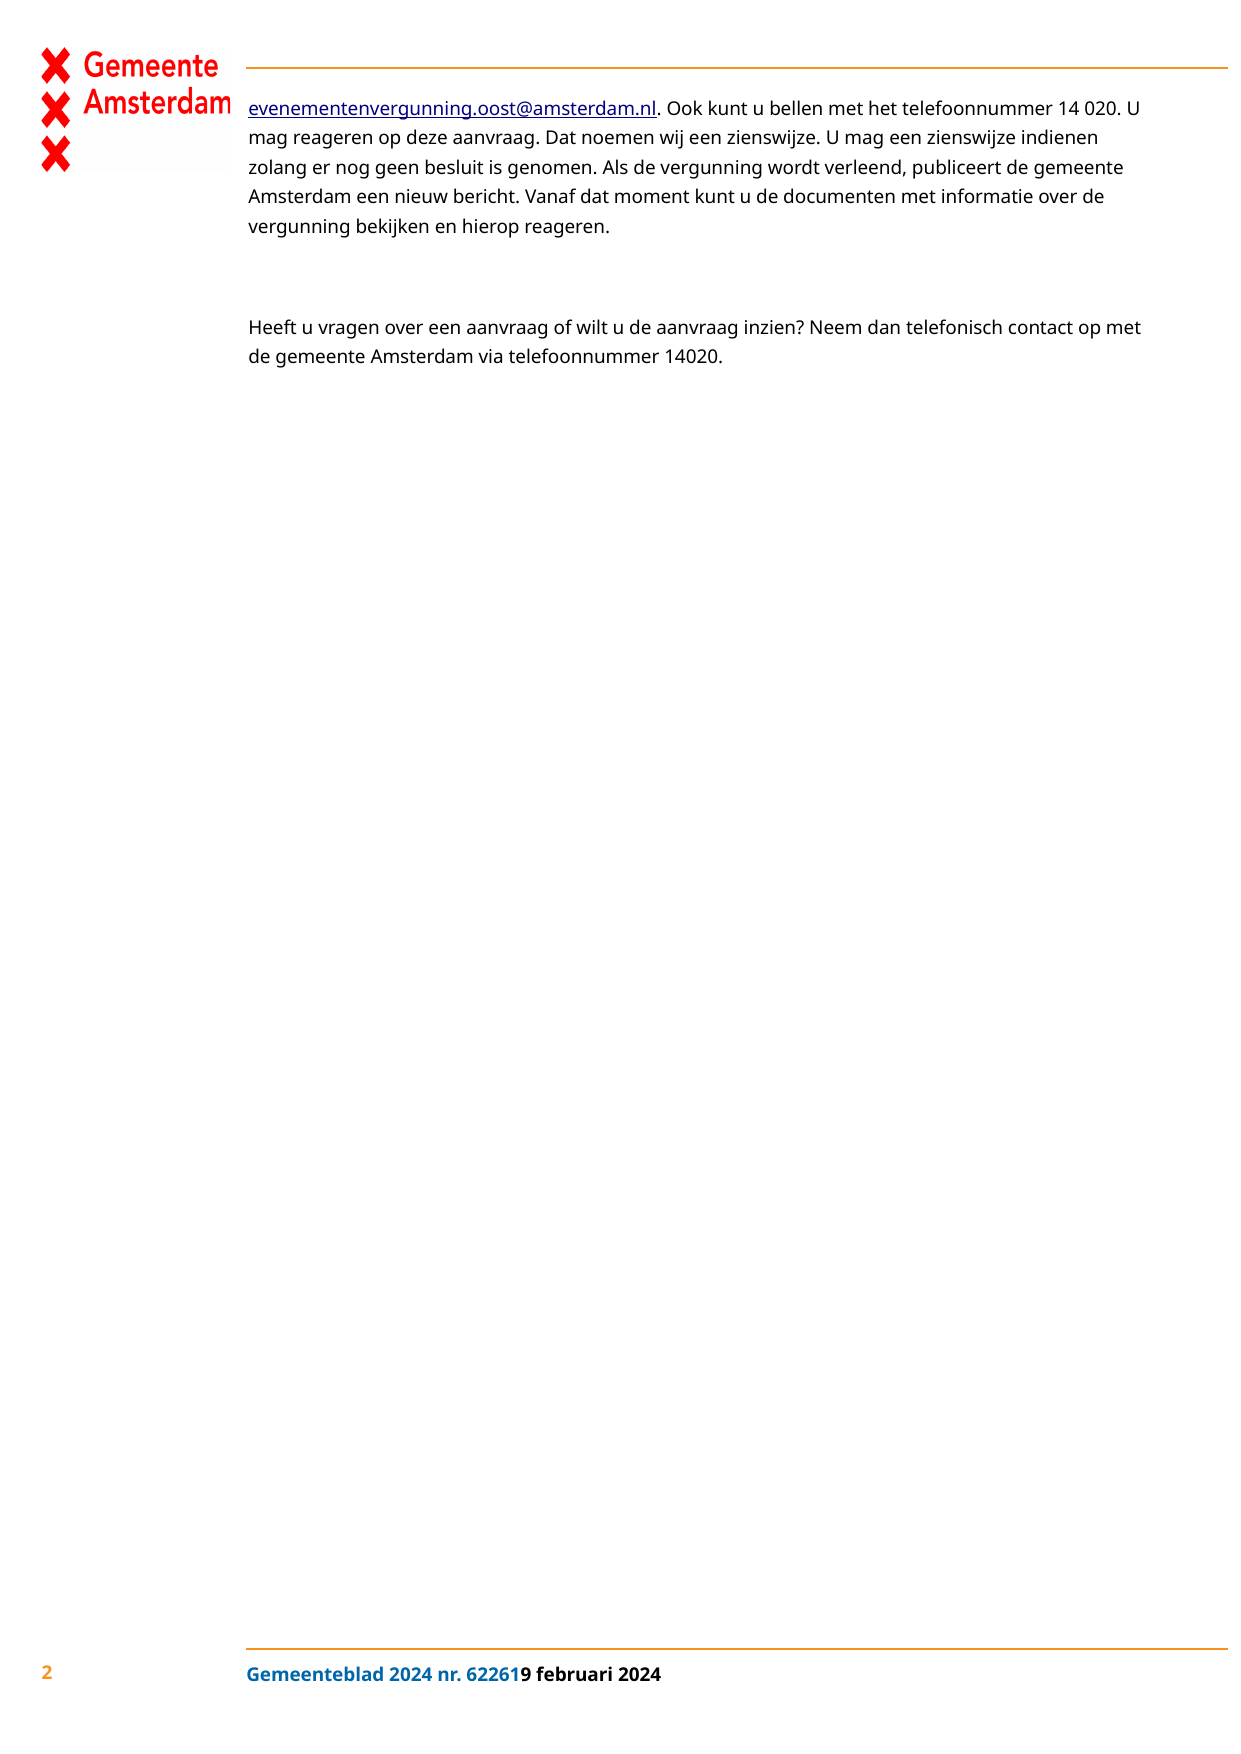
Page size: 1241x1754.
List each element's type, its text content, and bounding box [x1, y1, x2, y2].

picture [41, 47, 231, 172]
text evenementenvergunning.oost@amsterdam.nl. Ook kunt u bellen met het telefoonnummer 14 020. U mag reageren op deze aanvraag. Dat noemen wij een zienswijze. U mag een zienswijze indienen zolang er nog geen besluit is genomen. Als de vergunning wordt verleend, publiceert de gemeente Amsterdam een nieuw bericht. Vanaf dat moment kunt u de documenten met informatie over de vergunning bekijken en hierop reageren. [248, 95, 1152, 239]
text Heeft u vragen over een aanvraag of wilt u de aanvraag inzien? Neem dan telefonisch contact op met de gemeente Amsterdam via telefoonnummer 14020. [248, 314, 1152, 369]
